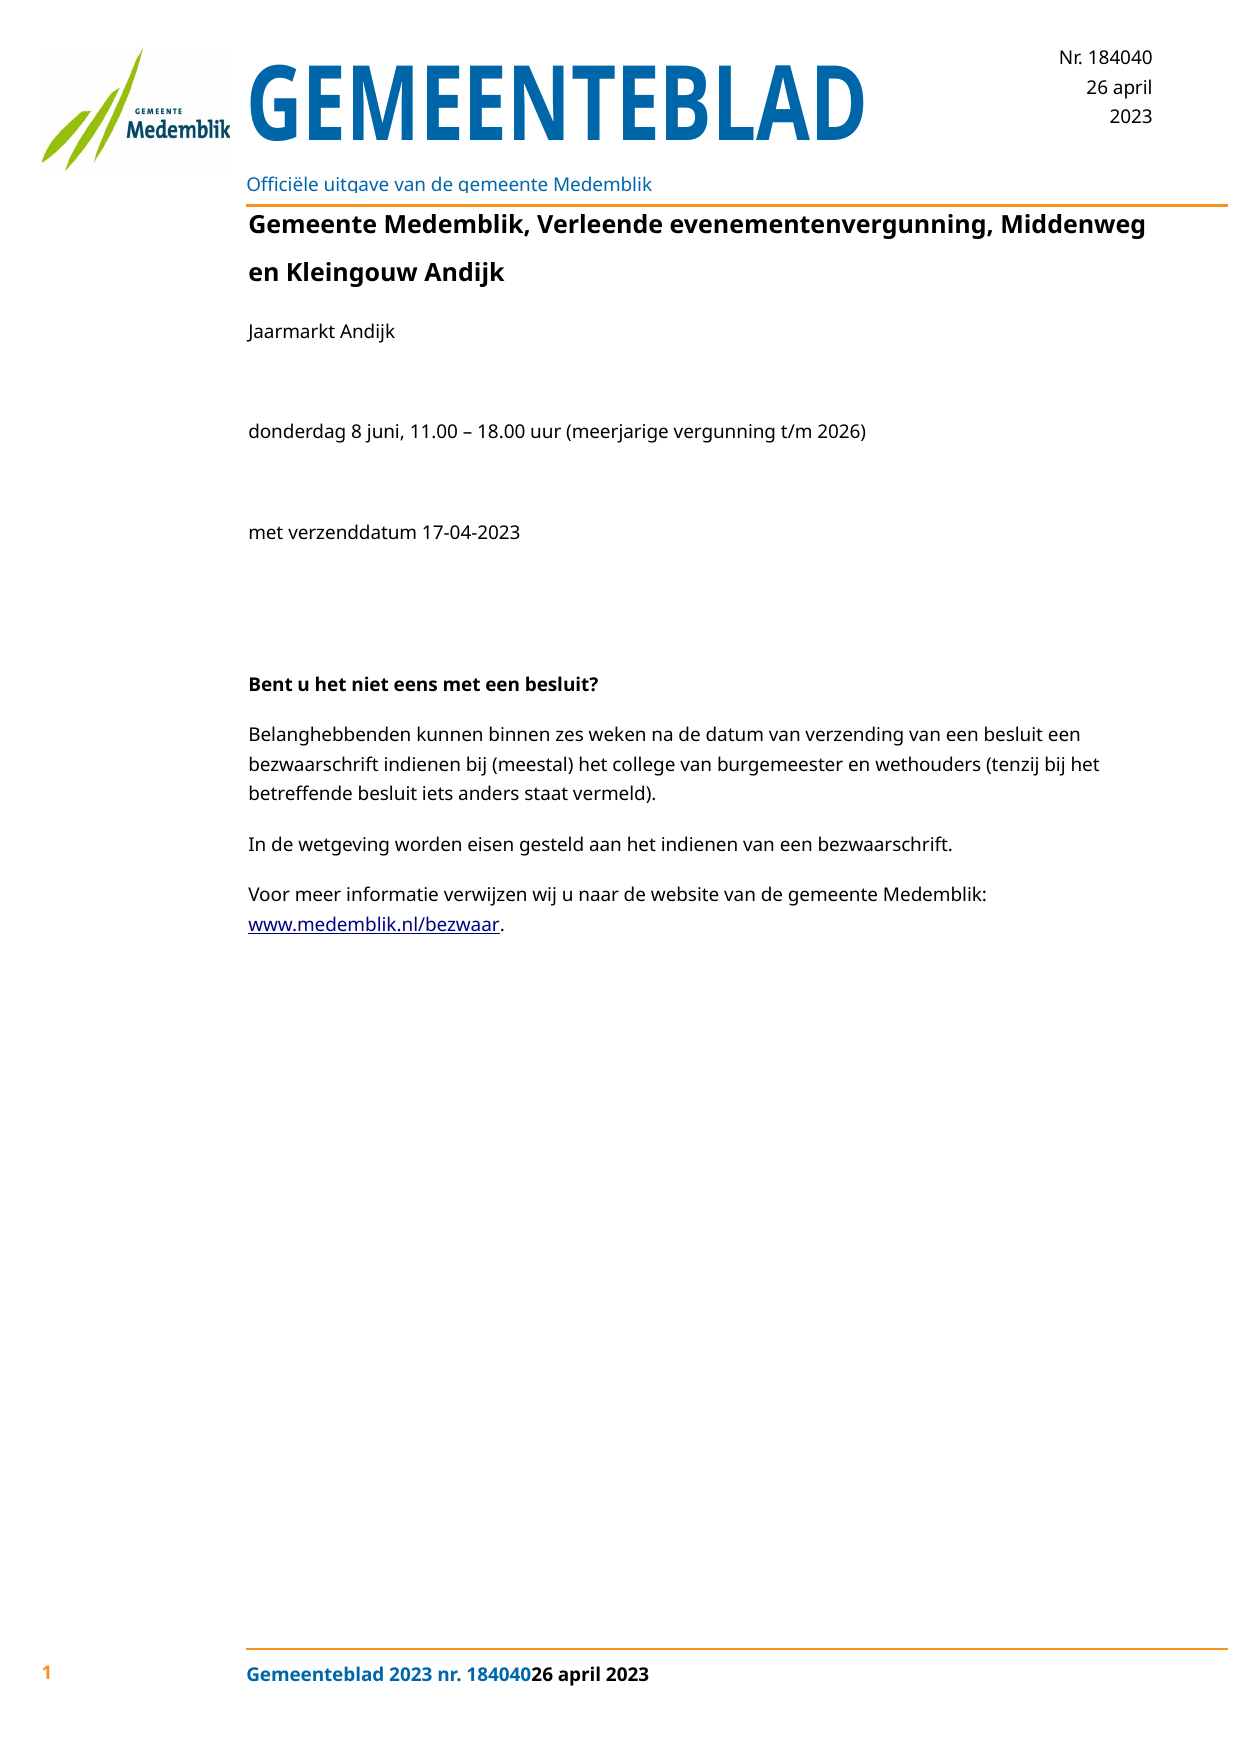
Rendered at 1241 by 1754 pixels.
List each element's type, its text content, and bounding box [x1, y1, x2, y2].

text Gemeente Medemblik, Verleende evenementenvergunning, Middenweg en Kleingouw Andijk [248, 207, 1152, 288]
text donderdag 8 juni, 11.00 – 18.00 uur (meerjarige vergunning t/m 2026) [248, 419, 1152, 444]
text Belanghebbenden kunnen binnen zes weken na de datum van verzending van een besluit een bezwaarschrift indienen bij (meestal) het college van burgemeester en wethouders (tenzij bij het betreffende besluit iets anders staat vermeld). [248, 721, 1152, 806]
text Jaarmarkt Andijk [248, 318, 1152, 344]
text met verzenddatum 17-04-2023 [248, 519, 1152, 545]
text Bent u het niet eens met een besluit? [248, 671, 1152, 697]
picture [41, 47, 231, 172]
text In de wetgeving worden eisen gesteld aan het indienen van een bezwaarschrift. [248, 831, 1152, 857]
text Voor meer informatie verwijzen wij u naar de website van de gemeente Medemblik: www.medemblik.nl/bezwaar. [248, 881, 1152, 937]
